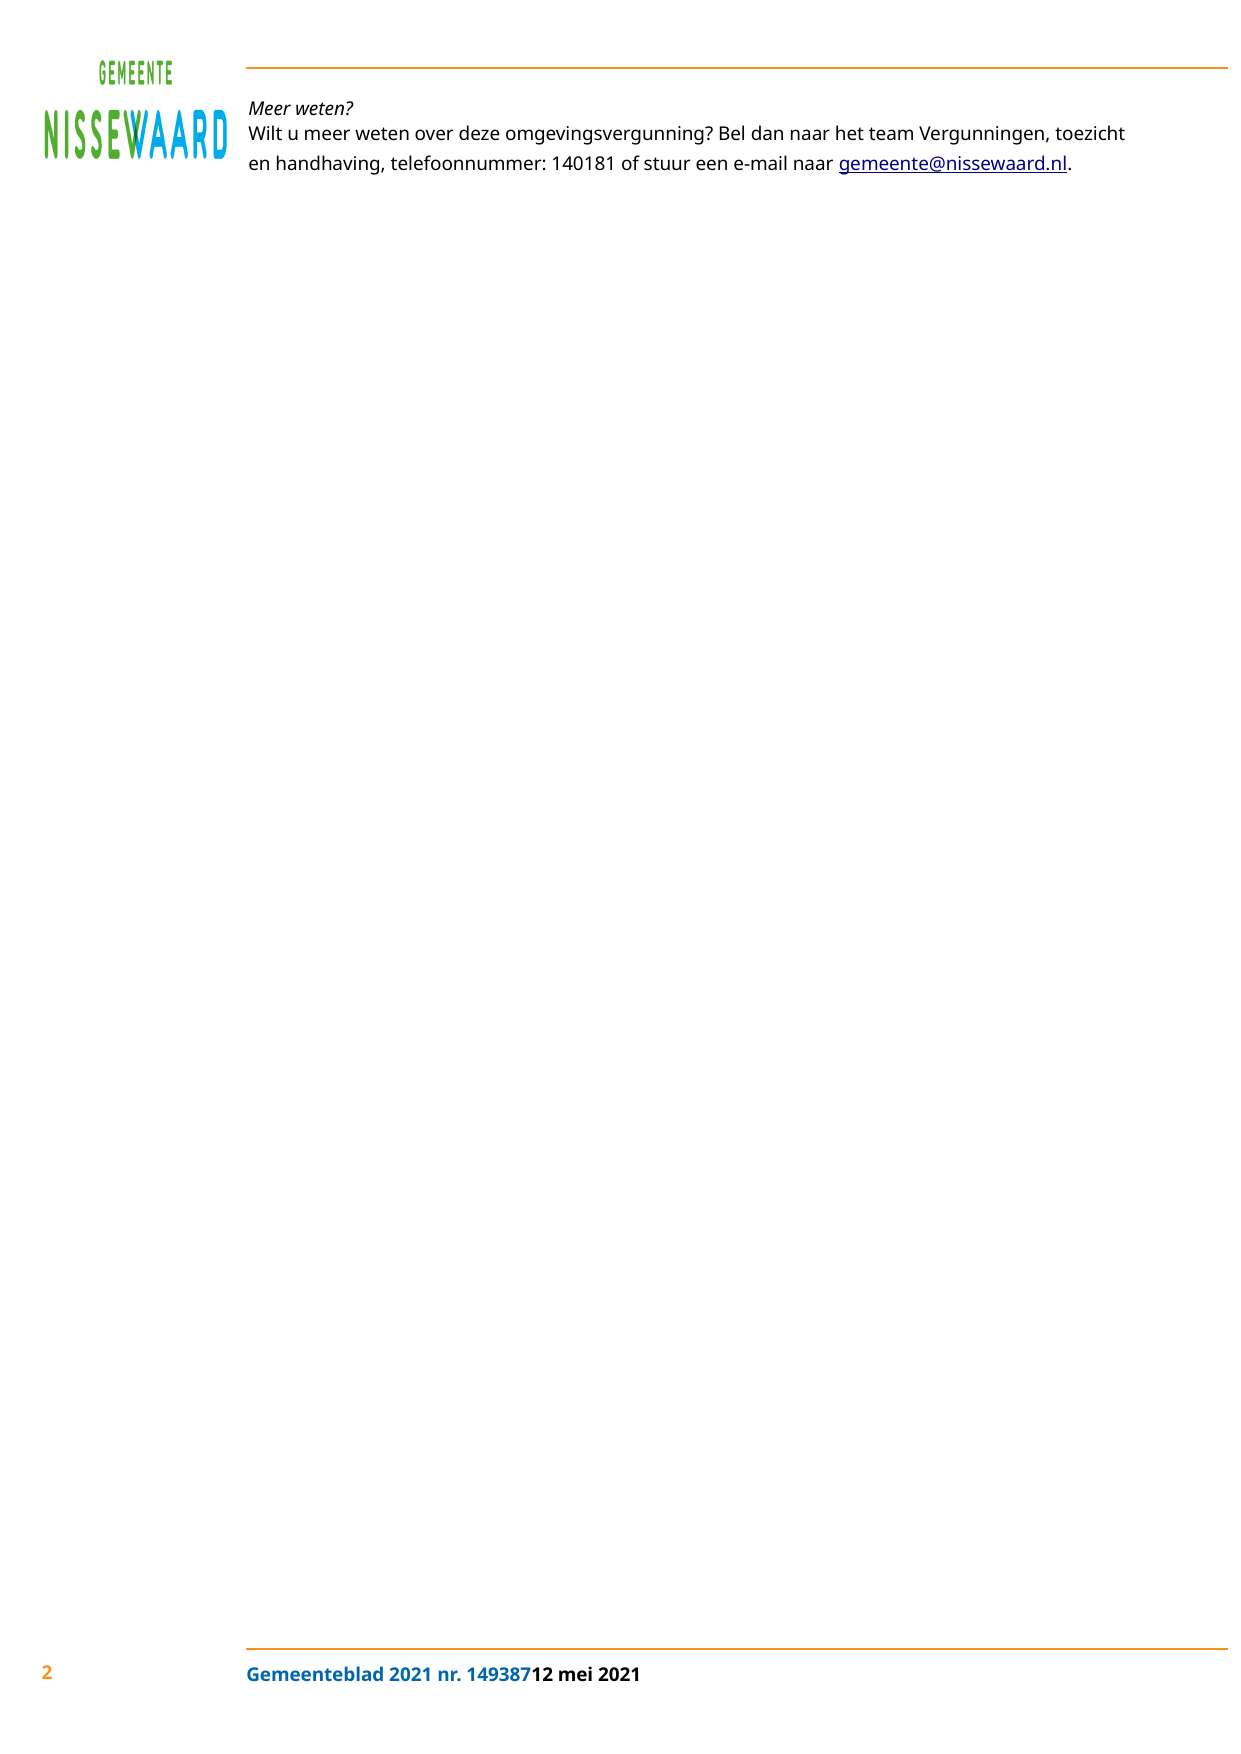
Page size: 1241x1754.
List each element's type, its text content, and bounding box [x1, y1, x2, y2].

text Wilt u meer weten over deze omgevingsvergunning? Bel dan naar het team Vergunningen, toezicht en handhaving, telefoonnummer: 140181 of stuur een e-mail naar gemeente@nissewaard.nl. [248, 121, 1152, 176]
text Meer weten? [248, 95, 1152, 121]
picture [41, 47, 231, 172]
